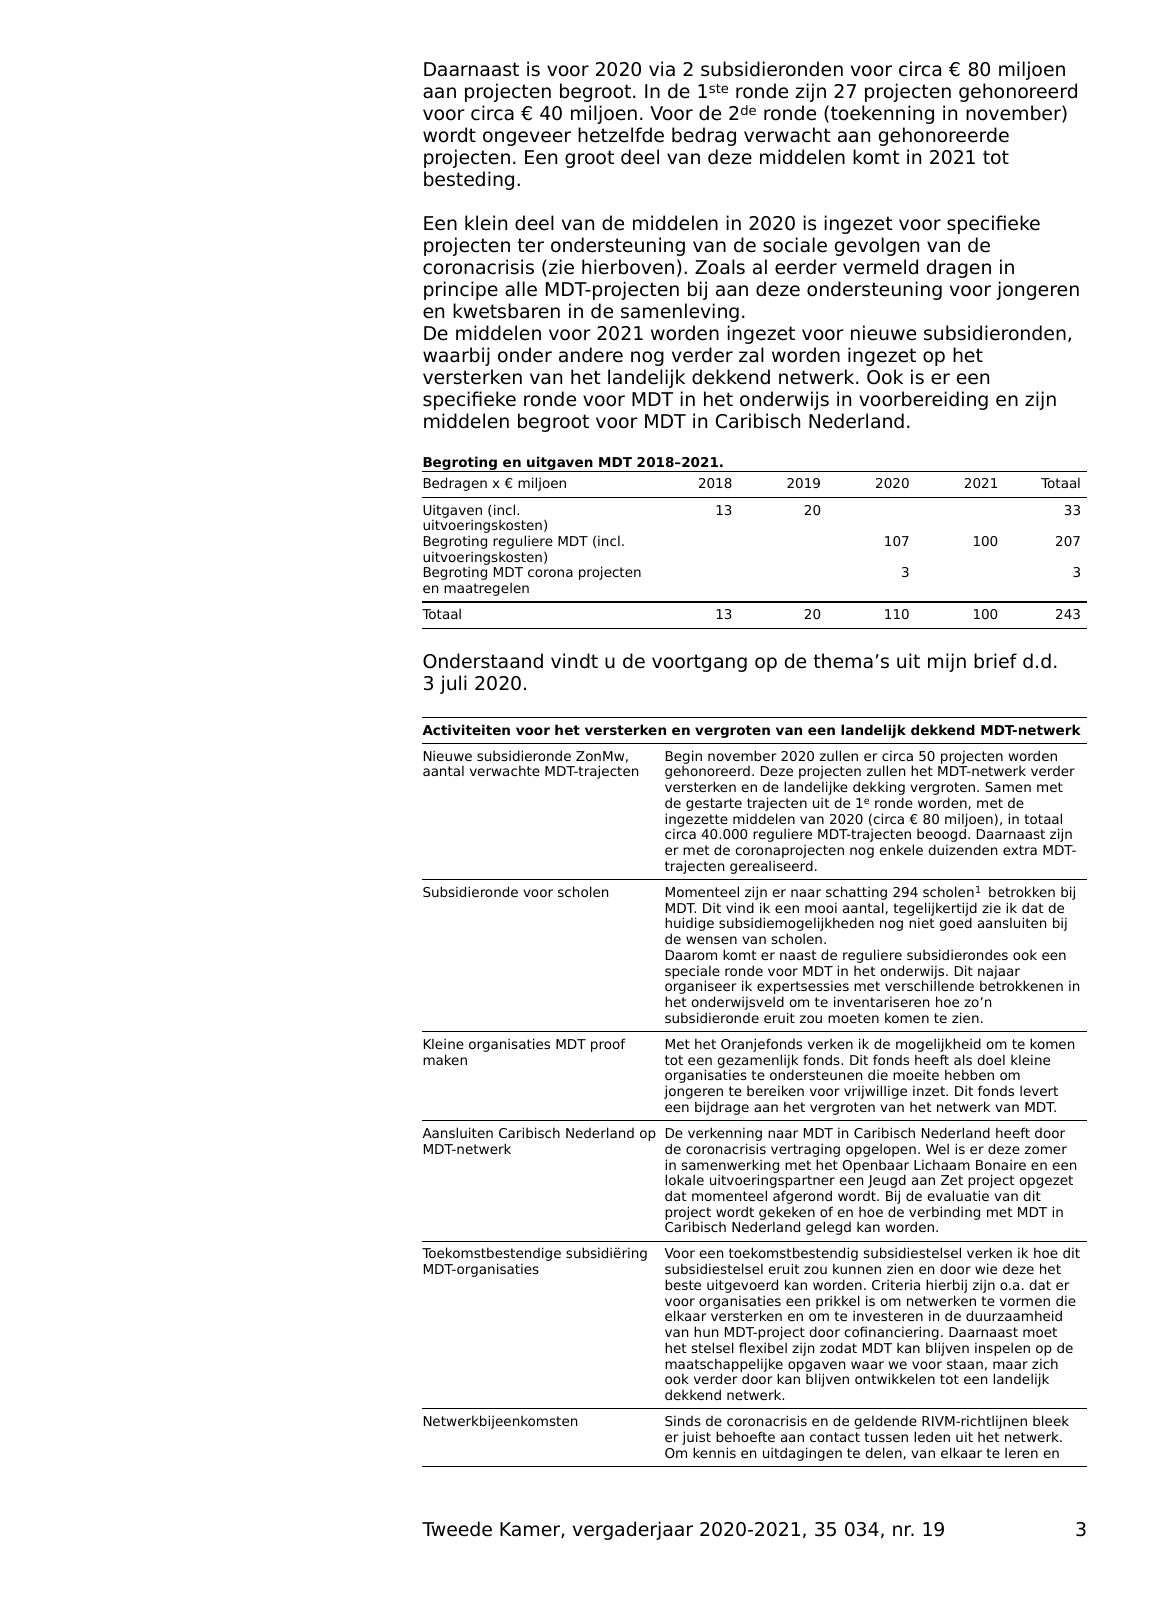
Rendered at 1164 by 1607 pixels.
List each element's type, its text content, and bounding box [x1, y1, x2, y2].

table_cell [738, 534, 827, 565]
table_cell Begroting MDT corona projecten en maatregelen [422, 565, 649, 601]
text De middelen voor 2021 worden ingezet voor nieuwe subsidieronden, waarbij onder andere nog verder zal worden ingezet op het versterken van het landelijk dekkend netwerk. Ook is er een specifieke ronde voor MDT in het onderwijs in voorbereiding en zijn middelen begroot voor MDT in Caribisch Nederland. [422, 323, 1087, 433]
table_header Begroting en uitgaven MDT 2018–2021. [422, 455, 1087, 471]
table_cell 110 [827, 603, 915, 628]
table_cell [738, 565, 827, 601]
table_cell Nieuwe subsidieronde ZonMw, aantal verwachte MDT-trajecten [422, 744, 658, 879]
table_cell Sinds de coronacrisis en de geldende RIVM-richtlijnen bleek er juist behoefte aan contact tussen leden uit het netwerk. Om kennis en uitdagingen te delen, van elkaar te leren en [659, 1409, 1087, 1466]
table_cell Totaal [1004, 472, 1087, 497]
table_cell 13 [650, 603, 738, 628]
table_cell 107 [827, 534, 915, 565]
text Onderstaand vindt u de voortgang op de thema’s uit mijn brief d.d. 3 juli 2020. [422, 651, 1087, 695]
table_cell Subsidieronde voor scholen [422, 880, 658, 1031]
table_cell 207 [1004, 534, 1087, 565]
table_cell Voor een toekomstbestendig subsidiestelsel verken ik hoe dit subsidiestelsel eruit zou kunnen zien en door wie deze het beste uitgevoerd kan worden. Criteria hierbij zijn o.a. dat er voor organisaties een prikkel is om netwerken te vormen die elkaar versterken en om te investeren in de duurzaamheid van hun MDT-project door cofinanciering. Daarnaast moet het stelsel flexibel zijn zodat MDT kan blijven inspelen op de maatschappelijke opgaven waar we voor staan, maar zich ook verder door kan blijven ontwikkelen tot een landelijk dekkend netwerk. [659, 1242, 1087, 1408]
table_cell 2019 [738, 472, 827, 497]
table_cell [915, 498, 1004, 534]
table_cell De verkenning naar MDT in Caribisch Nederland heeft door de coronacrisis vertraging opgelopen. Wel is er deze zomer in samenwerking met het Openbaar Lichaam Bonaire en een lokale uitvoeringspartner een Jeugd aan Zet project opgezet dat momenteel afgerond wordt. Bij de evaluatie van dit project wordt gekeken of en hoe de verbinding met MDT in Caribisch Nederland gelegd kan worden. [659, 1121, 1087, 1241]
table_cell 100 [915, 603, 1004, 628]
table_header Activiteiten voor het versterken en vergroten van een landelijk dekkend MDT-netwerk [422, 718, 1087, 743]
table_cell 2020 [827, 472, 915, 497]
table_cell 20 [738, 603, 827, 628]
table_cell 33 [1004, 498, 1087, 534]
table_cell Met het Oranjefonds verken ik de mogelijkheid om te komen tot een gezamenlijk fonds. Dit fonds heeft als doel kleine organisaties te ondersteunen die moeite hebben om jongeren te bereiken voor vrijwillige inzet. Dit fonds levert een bijdrage aan het vergroten van het netwerk van MDT. [659, 1032, 1087, 1120]
table_cell Momenteel zijn er naar schatting 294 scholen1 betrokken bij MDT. Dit vind ik een mooi aantal, tegelijkertijd zie ik dat de huidige subsidiemogelijkheden nog niet goed aansluiten bij de wensen van scholen. Daarom komt er naast de reguliere subsidierondes ook een speciale ronde voor MDT in het onderwijs. Dit najaar organiseer ik expertsessies met verschillende betrokkenen in het onderwijsveld om te inventariseren hoe zo’n subsidieronde eruit zou moeten komen te zien. [659, 880, 1087, 1031]
table_cell Aansluiten Caribisch Nederland op MDT-netwerk [422, 1121, 658, 1241]
table_cell 13 [650, 498, 738, 534]
table_cell Begin november 2020 zullen er circa 50 projecten worden gehonoreerd. Deze projecten zullen het MDT-netwerk verder versterken en de landelijke dekking vergroten. Samen met de gestarte trajecten uit de 1e ronde worden, met de ingezette middelen van 2020 (circa € 80 miljoen), in totaal circa 40.000 reguliere MDT-trajecten beoogd. Daarnaast zijn er met de coronaprojecten nog enkele duizenden extra MDT-trajecten gerealiseerd. [659, 744, 1087, 879]
table_cell [650, 565, 738, 601]
table_cell Toekomstbestendige subsidiëring MDT-organisaties [422, 1242, 658, 1408]
table_cell [650, 534, 738, 565]
text Daarnaast is voor 2020 via 2 subsidieronden voor circa € 80 miljoen aan projecten begroot. In de 1ste ronde zijn 27 projecten gehonoreerd voor circa € 40 miljoen. Voor de 2de ronde (toekenning in november) wordt ongeveer hetzelfde bedrag verwacht aan gehonoreerde projecten. Een groot deel van deze middelen komt in 2021 tot besteding. [422, 59, 1087, 191]
table_cell 2021 [915, 472, 1004, 497]
table_cell 243 [1004, 603, 1087, 628]
text Een klein deel van de middelen in 2020 is ingezet voor specifieke projecten ter ondersteuning van de sociale gevolgen van de coronacrisis (zie hierboven). Zoals al eerder vermeld dragen in principe alle MDT-projecten bij aan deze ondersteuning voor jongeren en kwetsbaren in de samenleving. [422, 213, 1087, 323]
table_cell [827, 498, 915, 534]
table_cell 2018 [650, 472, 738, 497]
table_cell 3 [1004, 565, 1087, 601]
table_cell Netwerkbijeenkomsten [422, 1409, 658, 1466]
table_cell 20 [738, 498, 827, 534]
table_cell Begroting reguliere MDT (incl. uitvoeringskosten) [422, 534, 649, 565]
table_cell 100 [915, 534, 1004, 565]
table_cell Kleine organisaties MDT proof maken [422, 1032, 658, 1120]
table_cell 3 [827, 565, 915, 601]
table_cell [915, 565, 1004, 601]
table_cell Totaal [422, 603, 649, 628]
table_cell Uitgaven (incl. uitvoeringskosten) [422, 498, 649, 534]
table_cell Bedragen x € miljoen [422, 472, 649, 497]
